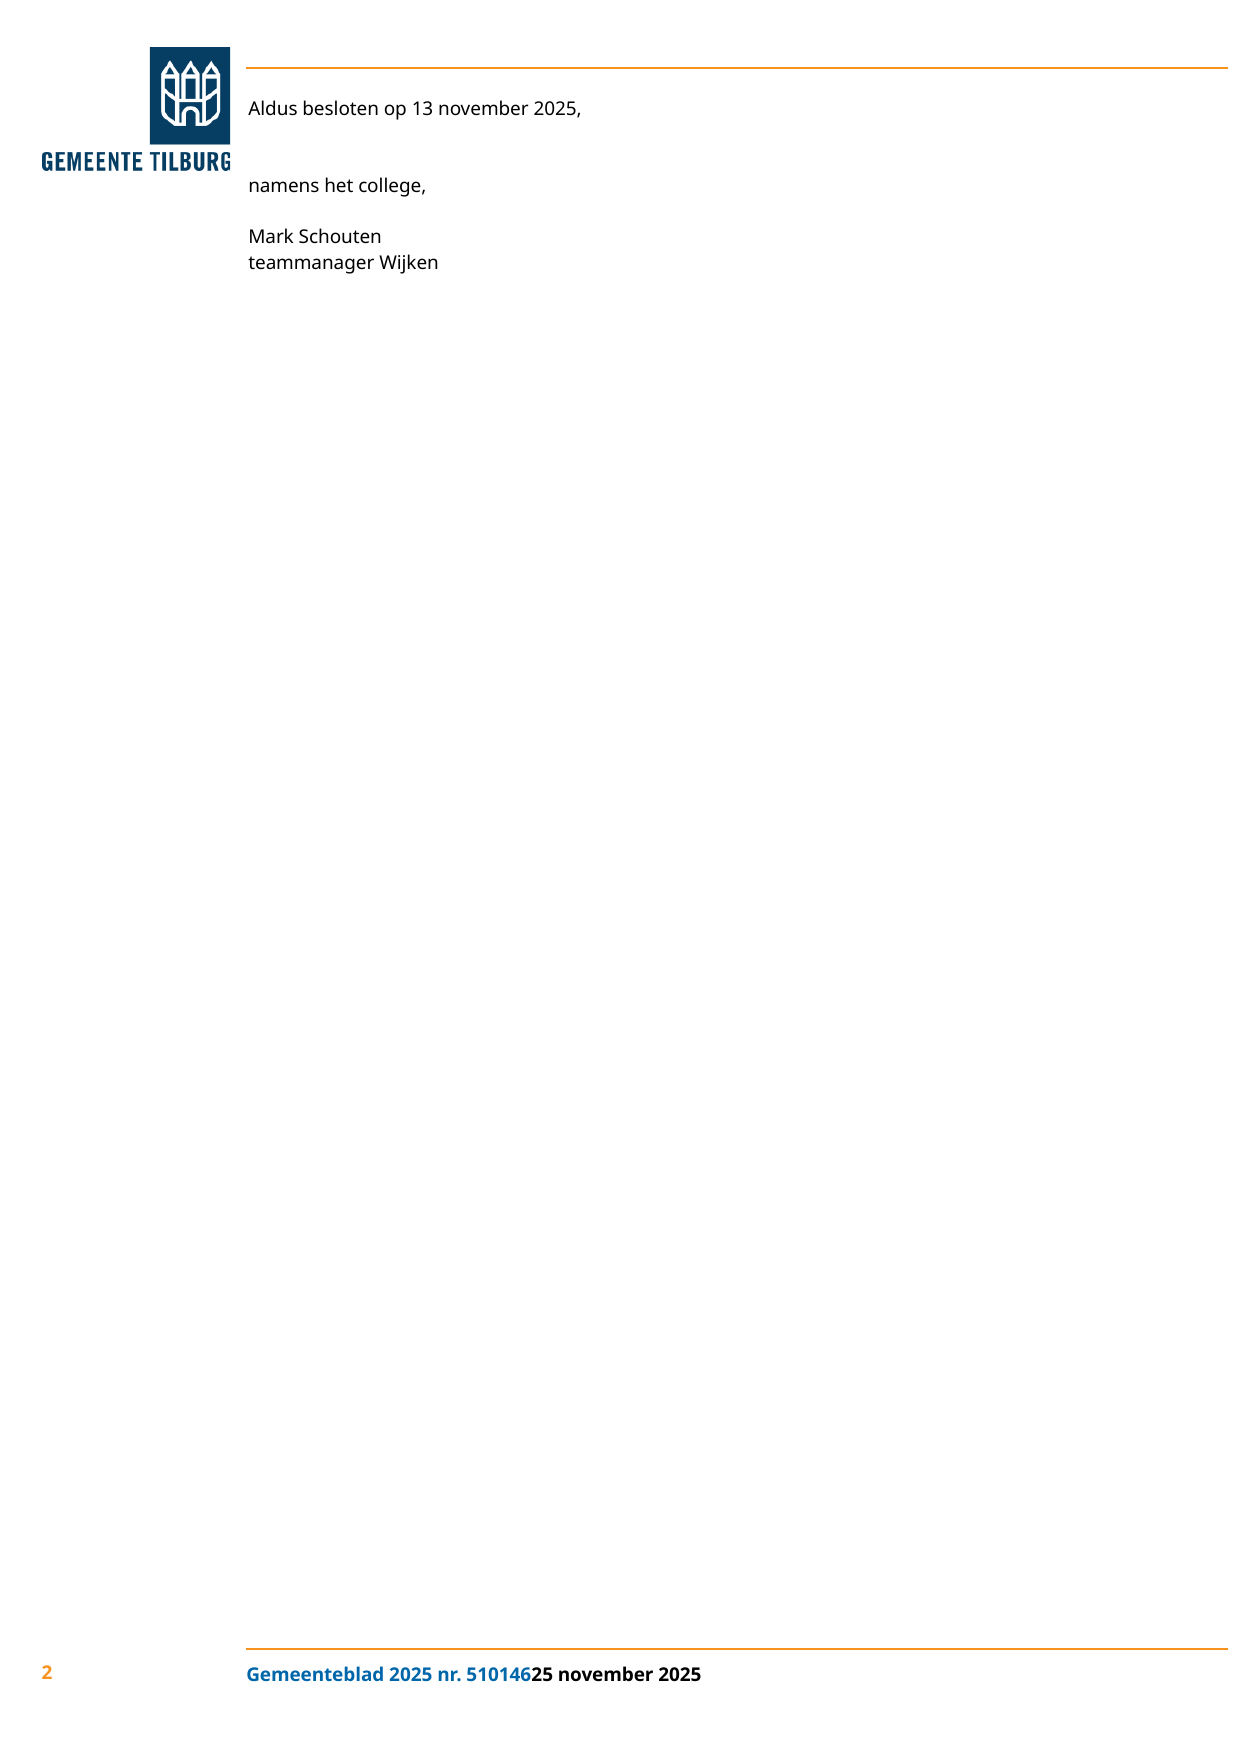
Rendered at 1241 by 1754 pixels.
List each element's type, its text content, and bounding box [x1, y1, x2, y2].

text Mark Schouten [248, 223, 1152, 249]
text teammanager Wijken [248, 249, 1152, 275]
picture [41, 47, 231, 172]
text namens het college, [248, 172, 1152, 198]
text Aldus besloten op 13 november 2025, [248, 95, 1152, 121]
